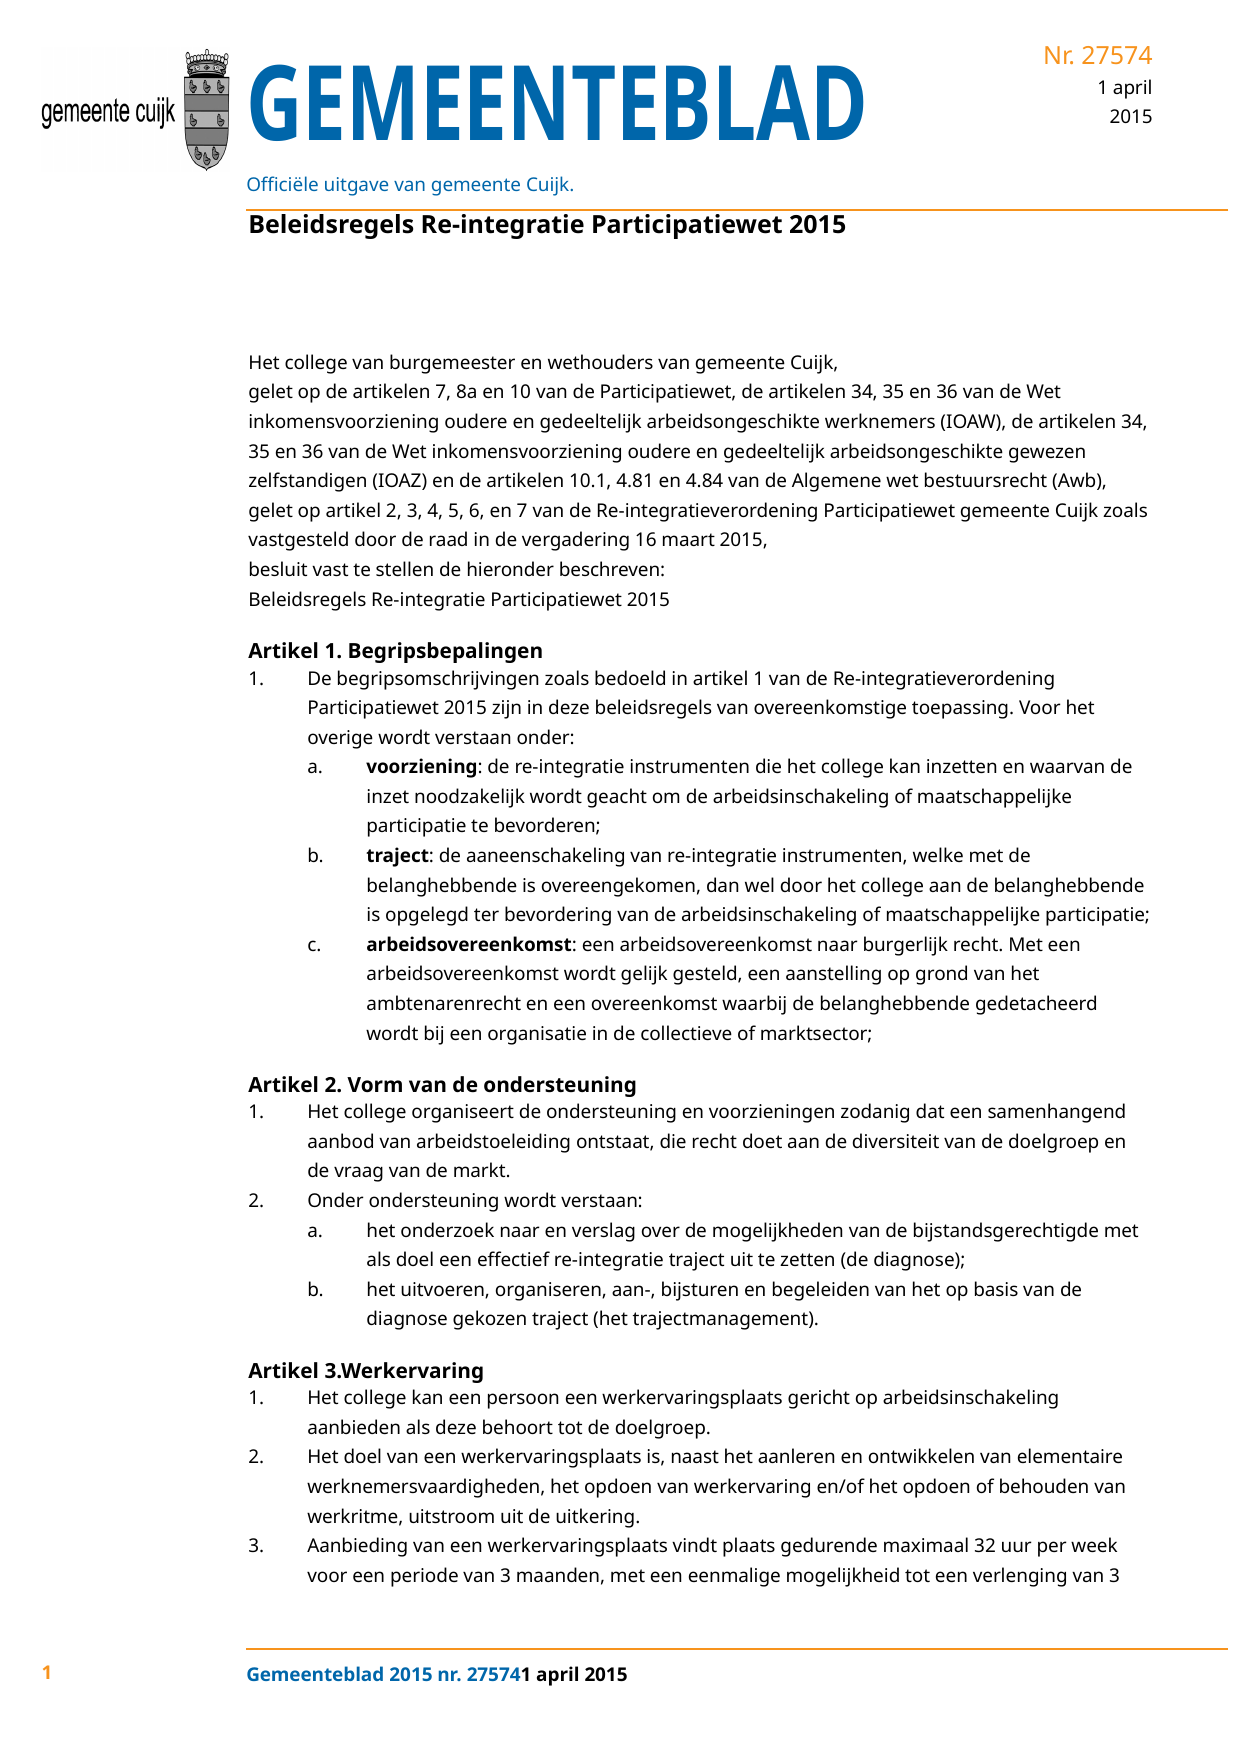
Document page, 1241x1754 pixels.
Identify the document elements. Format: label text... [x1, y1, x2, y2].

list De begripsomschrijvingen zoals bedoeld in artikel 1 van de Re-integratieverordening Participatiewet 2015 zijn in deze beleidsregels van overeenkomstige toepassing. Voor het overige wordt verstaan onder: [248, 665, 1152, 749]
list Het college kan een persoon een werkervaringsplaats gericht op arbeidsinschakeling aanbieden als deze behoort tot de doelgroep. [248, 1384, 1152, 1440]
list voorziening: de re-integratie instrumenten die het college kan inzetten en waarvan de inzet noodzakelijk wordt geacht om de arbeidsinschakeling of maatschappelijke participatie te bevorderen; [307, 753, 1152, 838]
text gelet op artikel 2, 3, 4, 5, 6, en 7 van de Re-integratieverordening Participatiewet gemeente Cuijk zoals vastgesteld door de raad in de vergadering 16 maart 2015, [248, 497, 1152, 552]
list het uitvoeren, organiseren, aan-, bijsturen en begeleiden van het op basis van de diagnose gekozen traject (het trajectmanagement). [307, 1276, 1152, 1331]
text Artikel 3.Werkervaring [248, 1356, 1152, 1384]
list Aanbieding van een werkervaringsplaats vindt plaats gedurende maximaal 32 uur per week voor een periode van 3 maanden, met een eenmalige mogelijkheid tot een verlenging van 3 [248, 1532, 1152, 1588]
picture [41, 47, 231, 172]
text Het college van burgemeester en wethouders van gemeente Cuijk, [248, 349, 1152, 375]
text besluit vast te stellen de hieronder beschreven: [248, 556, 1152, 582]
text Beleidsregels Re-integratie Participatiewet 2015 [248, 211, 1152, 241]
list het onderzoek naar en verslag over de mogelijkheden van de bijstandsgerechtigde met als doel een effectief re-integratie traject uit te zetten (de diagnose); [307, 1217, 1152, 1272]
list Het doel van een werkervaringsplaats is, naast het aanleren en ontwikkelen van elementaire werknemersvaardigheden, het opdoen van werkervaring en/of het opdoen of behouden van werkritme, uitstroom uit de uitkering. [248, 1444, 1152, 1528]
text Beleidsregels Re-integratie Participatiewet 2015 [248, 586, 1152, 612]
text gelet op de artikelen 7, 8a en 10 van de Participatiewet, de artikelen 34, 35 en 36 van de Wet inkomensvoorziening oudere en gedeeltelijk arbeidsongeschikte werknemers (IOAW), de artikelen 34, 35 en 36 van de Wet inkomensvoorziening oudere en gedeeltelijk arbeidsongeschikte gewezen zelfstandigen (IOAZ) en de artikelen 10.1, 4.81 en 4.84 van de Algemene wet bestuursrecht (Awb), [248, 379, 1152, 493]
text Artikel 2. Vorm van de ondersteuning [248, 1070, 1152, 1098]
list arbeidsovereenkomst: een arbeidsovereenkomst naar burgerlijk recht. Met een arbeidsovereenkomst wordt gelijk gesteld, een aanstelling op grond van het ambtenarenrecht en een overeenkomst waarbij de belanghebbende gedetacheerd wordt bij een organisatie in de collectieve of marktsector; [307, 931, 1152, 1045]
list Onder ondersteuning wordt verstaan: [248, 1187, 1152, 1213]
text Artikel 1. Begripsbepalingen [248, 636, 1152, 665]
list traject: de aaneenschakeling van re-integratie instrumenten, welke met de belanghebbende is overeengekomen, dan wel door het college aan de belanghebbende is opgelegd ter bevordering van de arbeidsinschakeling of maatschappelijke participatie; [307, 842, 1152, 927]
list Het college organiseert de ondersteuning en voorzieningen zodanig dat een samenhangend aanbod van arbeidstoeleiding ontstaat, die recht doet aan de diversiteit van de doelgroep en de vraag van de markt. [248, 1098, 1152, 1183]
